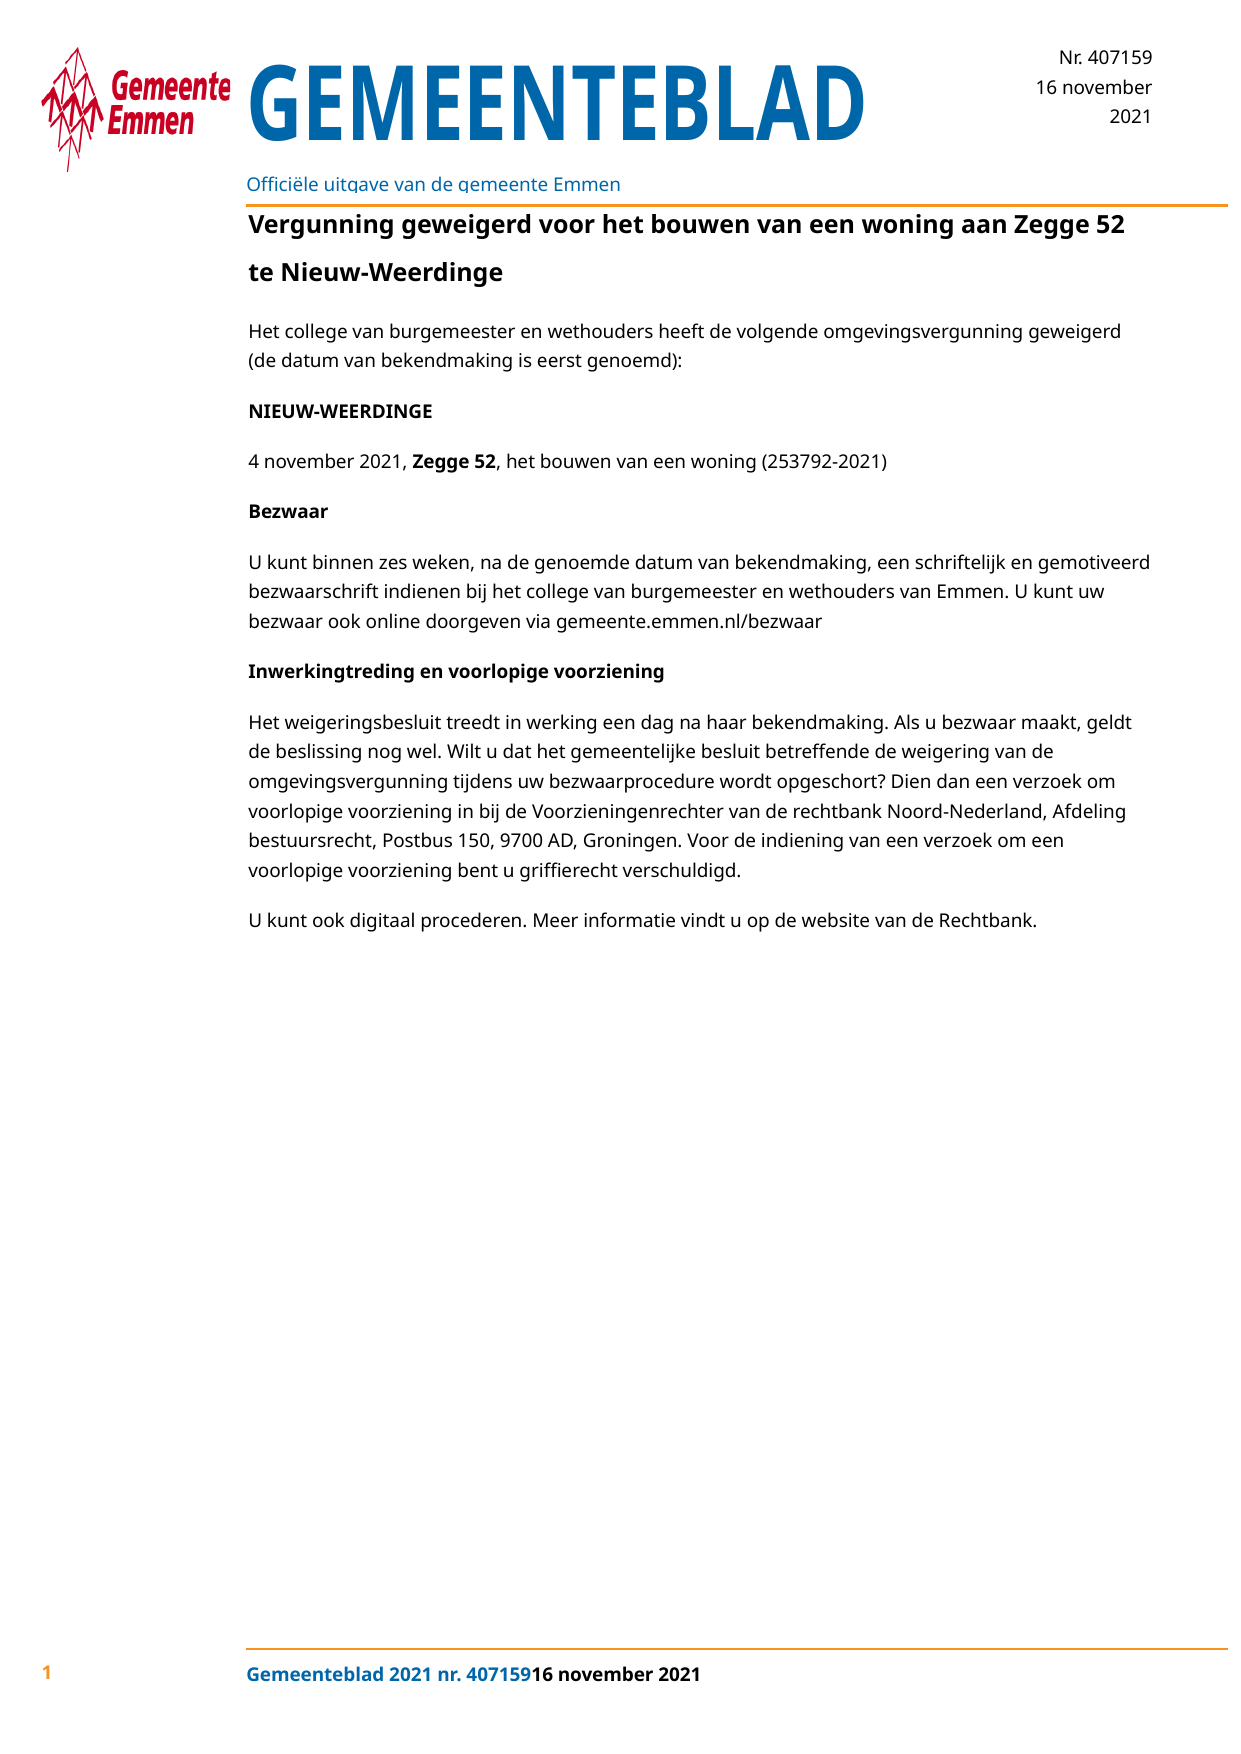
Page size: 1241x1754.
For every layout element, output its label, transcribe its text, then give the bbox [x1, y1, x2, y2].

text 4 november 2021, Zegge 52, het bouwen van een woning (253792-2021) [248, 448, 1152, 474]
text U kunt binnen zes weken, na de genoemde datum van bekendmaking, een schriftelijk en gemotiveerd bezwaarschrift indienen bij het college van burgemeester en wethouders van Emmen. U kunt uw bezwaar ook online doorgeven via gemeente.emmen.nl/bezwaar [248, 549, 1152, 634]
text Bezwaar [248, 499, 1152, 524]
text Inwerkingtreding en voorlopige voorziening [248, 659, 1152, 684]
text NIEUW-WEERDINGE [248, 398, 1152, 424]
text Het college van burgemeester en wethouders heeft de volgende omgevingsvergunning geweigerd (de datum van bekendmaking is eerst genoemd): [248, 318, 1152, 373]
picture [41, 47, 231, 172]
text Vergunning geweigerd voor het bouwen van een woning aan Zegge 52 te Nieuw-Weerdinge [248, 207, 1152, 288]
text Het weigeringsbesluit treedt in werking een dag na haar bekendmaking. Als u bezwaar maakt, geldt de beslissing nog wel. Wilt u dat het gemeentelijke besluit betreffende de weigering van de omgevingsvergunning tijdens uw bezwaarprocedure wordt opgeschort? Dien dan een verzoek om voorlopige voorziening in bij de Voorzieningenrechter van de rechtbank Noord-Nederland, Afdeling bestuursrecht, Postbus 150, 9700 AD, Groningen. Voor de indiening van een verzoek om een voorlopige voorziening bent u griffierecht verschuldigd. [248, 709, 1152, 883]
text U kunt ook digitaal procederen. Meer informatie vindt u op de website van de Rechtbank. [248, 907, 1152, 933]
